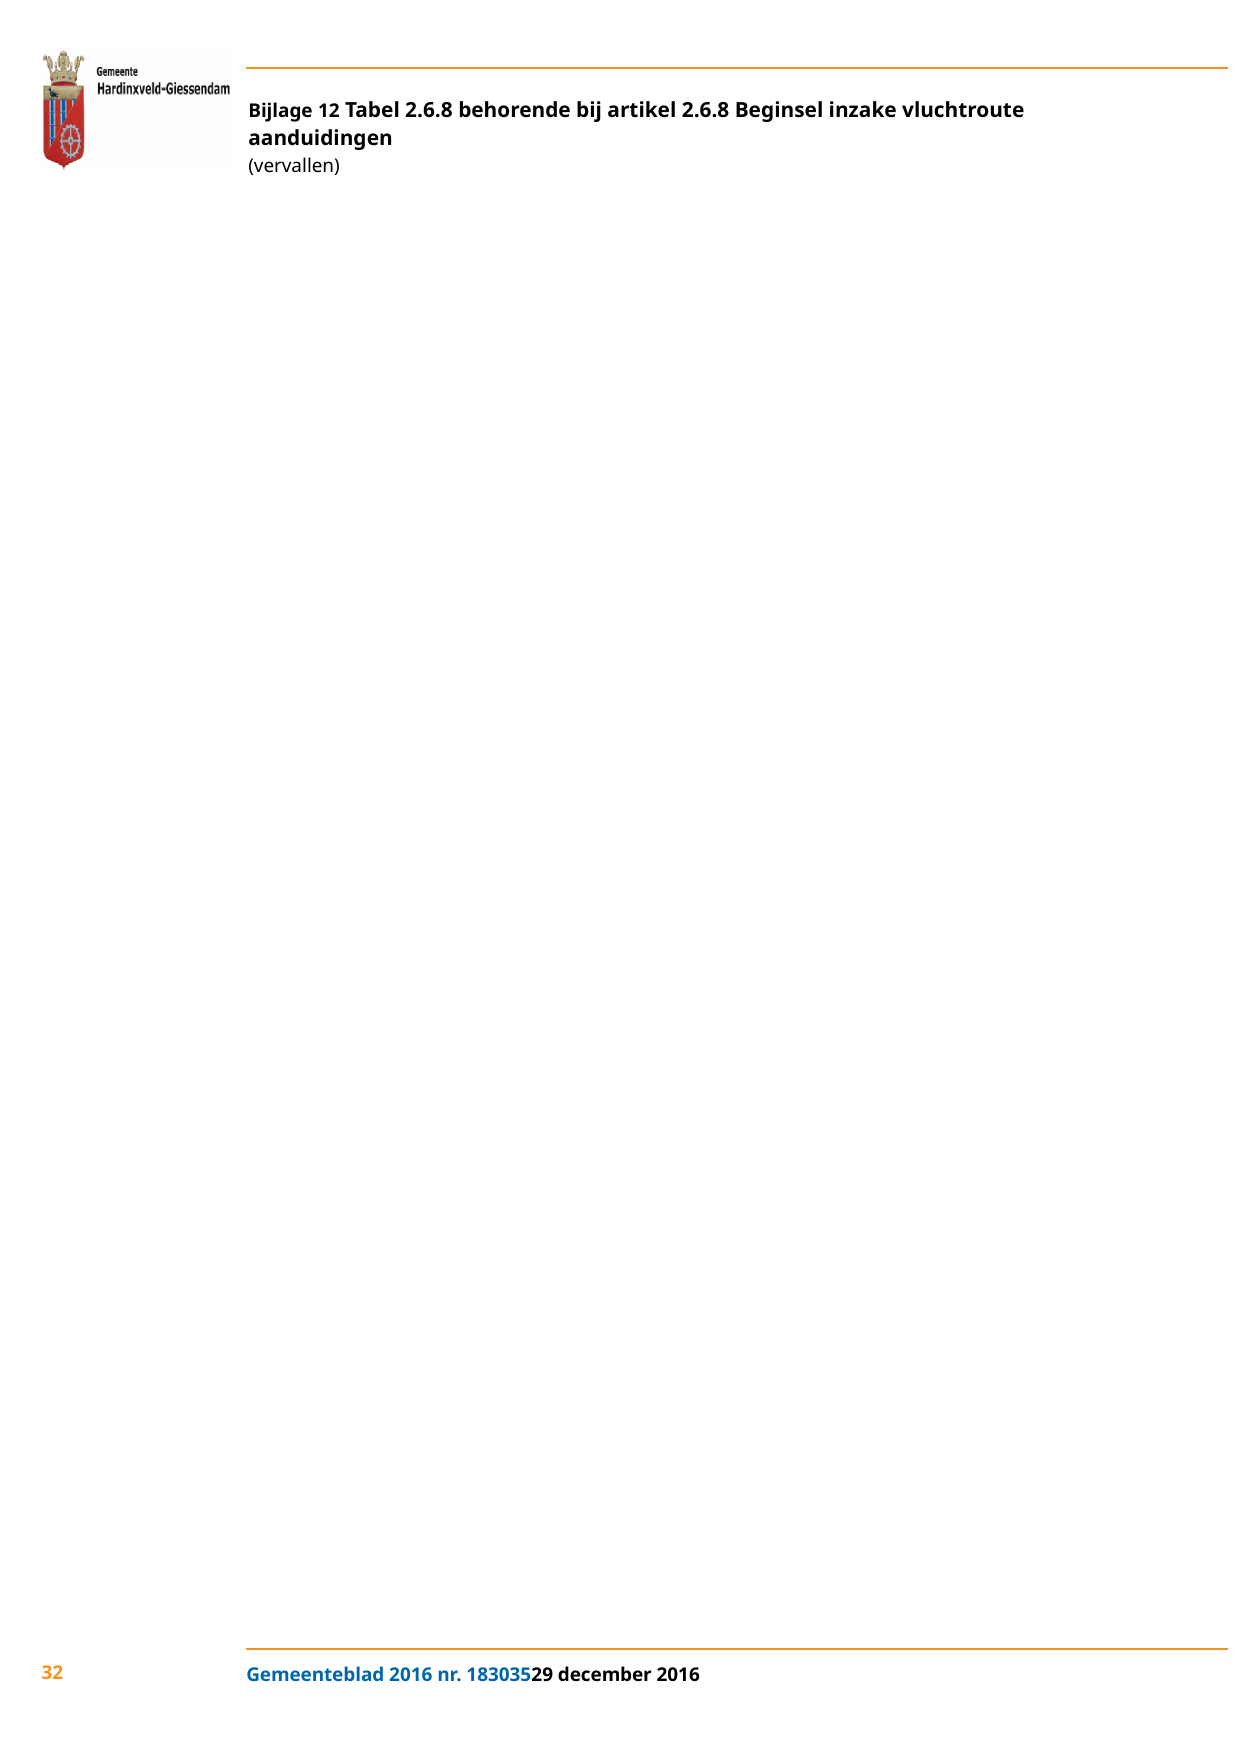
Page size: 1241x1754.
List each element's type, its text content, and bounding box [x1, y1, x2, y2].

text (vervallen) [248, 152, 1152, 177]
text Bijlage 12 Tabel 2.6.8 behorende bij artikel 2.6.8 Beginsel inzake vluchtroute aanduidingen [248, 95, 1152, 152]
picture [41, 47, 231, 172]
